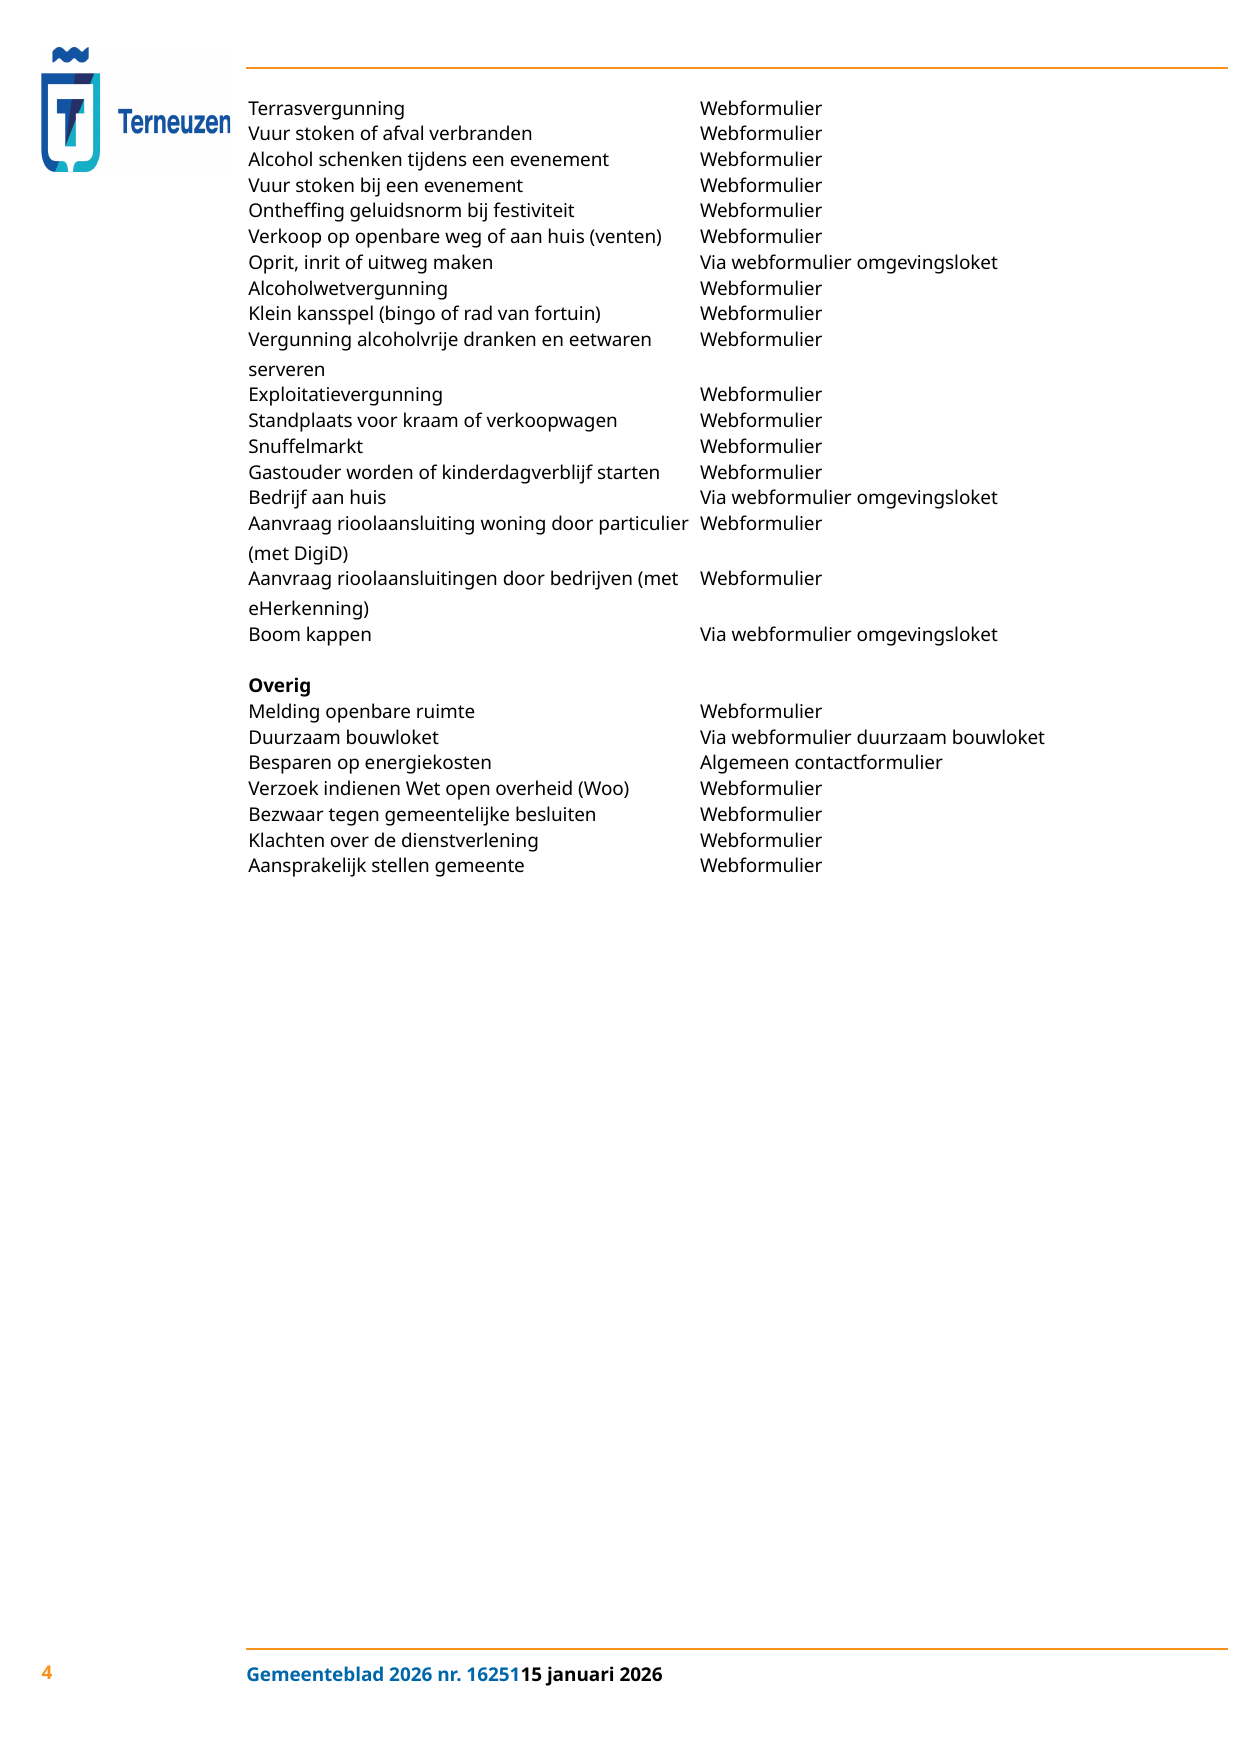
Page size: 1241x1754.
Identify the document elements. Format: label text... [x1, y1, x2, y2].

table_cell Webformulier [700, 775, 1152, 801]
table_cell Alcoholwetvergunning [248, 275, 700, 301]
table_cell Ontheffing geluidsnorm bij festiviteit [248, 198, 700, 223]
table_cell Via webformulier omgevingsloket [700, 621, 1152, 647]
table_cell Webformulier [700, 827, 1152, 852]
table_cell Standplaats voor kraam of verkoopwagen [248, 408, 700, 433]
table_cell Webformulier [700, 698, 1152, 724]
table_cell Oprit, inrit of uitweg maken [248, 249, 700, 275]
table_cell Alcohol schenken tijdens een evenement [248, 146, 700, 172]
table_cell Boom kappen [248, 621, 700, 647]
table_cell Bedrijf aan huis [248, 485, 700, 510]
table_cell Vuur stoken of afval verbranden [248, 121, 700, 146]
table_cell Webformulier [700, 275, 1152, 301]
table_cell Aansprakelijk stellen gemeente [248, 853, 700, 878]
table_cell Webformulier [700, 146, 1152, 172]
table_cell Via webformulier duurzaam bouwloket [700, 724, 1152, 749]
table_cell Via webformulier omgevingsloket [700, 249, 1152, 275]
table_cell Exploitatievergunning [248, 382, 700, 407]
table_cell [248, 647, 700, 672]
table_cell Aanvraag rioolaansluitingen door bedrijven (met eHerkenning) [248, 566, 700, 621]
picture [41, 47, 231, 172]
table_cell Terrasvergunning [248, 95, 700, 121]
table_cell Webformulier [700, 301, 1152, 326]
table_cell Bezwaar tegen gemeentelijke besluiten [248, 801, 700, 827]
table_cell Besparen op energiekosten [248, 750, 700, 775]
table_cell Klein kansspel (bingo of rad van fortuin) [248, 301, 700, 326]
table_cell Klachten over de dienstverlening [248, 827, 700, 852]
table_cell Overig [248, 673, 700, 698]
table_cell Via webformulier omgevingsloket [700, 485, 1152, 510]
table_cell Vergunning alcoholvrije dranken en eetwaren serveren [248, 326, 700, 382]
table_cell Webformulier [700, 853, 1152, 878]
table_cell Webformulier [700, 382, 1152, 407]
table_cell Vuur stoken bij een evenement [248, 172, 700, 198]
table_cell Algemeen contactformulier [700, 750, 1152, 775]
table_cell Webformulier [700, 801, 1152, 827]
table_cell Duurzaam bouwloket [248, 724, 700, 749]
table_cell Verzoek indienen Wet open overheid (Woo) [248, 775, 700, 801]
table_cell Webformulier [700, 121, 1152, 146]
table_cell Verkoop op openbare weg of aan huis (venten) [248, 224, 700, 249]
table_cell Webformulier [700, 510, 1152, 566]
table_cell Webformulier [700, 224, 1152, 249]
table_cell Webformulier [700, 198, 1152, 223]
table_cell Melding openbare ruimte [248, 698, 700, 724]
table_cell Snuffelmarkt [248, 433, 700, 459]
table_cell Webformulier [700, 172, 1152, 198]
table_cell Webformulier [700, 95, 1152, 121]
table_cell Gastouder worden of kinderdagverblijf starten [248, 459, 700, 484]
table_cell Webformulier [700, 459, 1152, 484]
table_cell Webformulier [700, 408, 1152, 433]
table_cell Webformulier [700, 326, 1152, 382]
table_cell [700, 647, 1152, 672]
table_cell Webformulier [700, 566, 1152, 621]
table_cell Webformulier [700, 433, 1152, 459]
table_cell [700, 673, 1152, 698]
table_cell Aanvraag rioolaansluiting woning door particulier (met DigiD) [248, 510, 700, 566]
